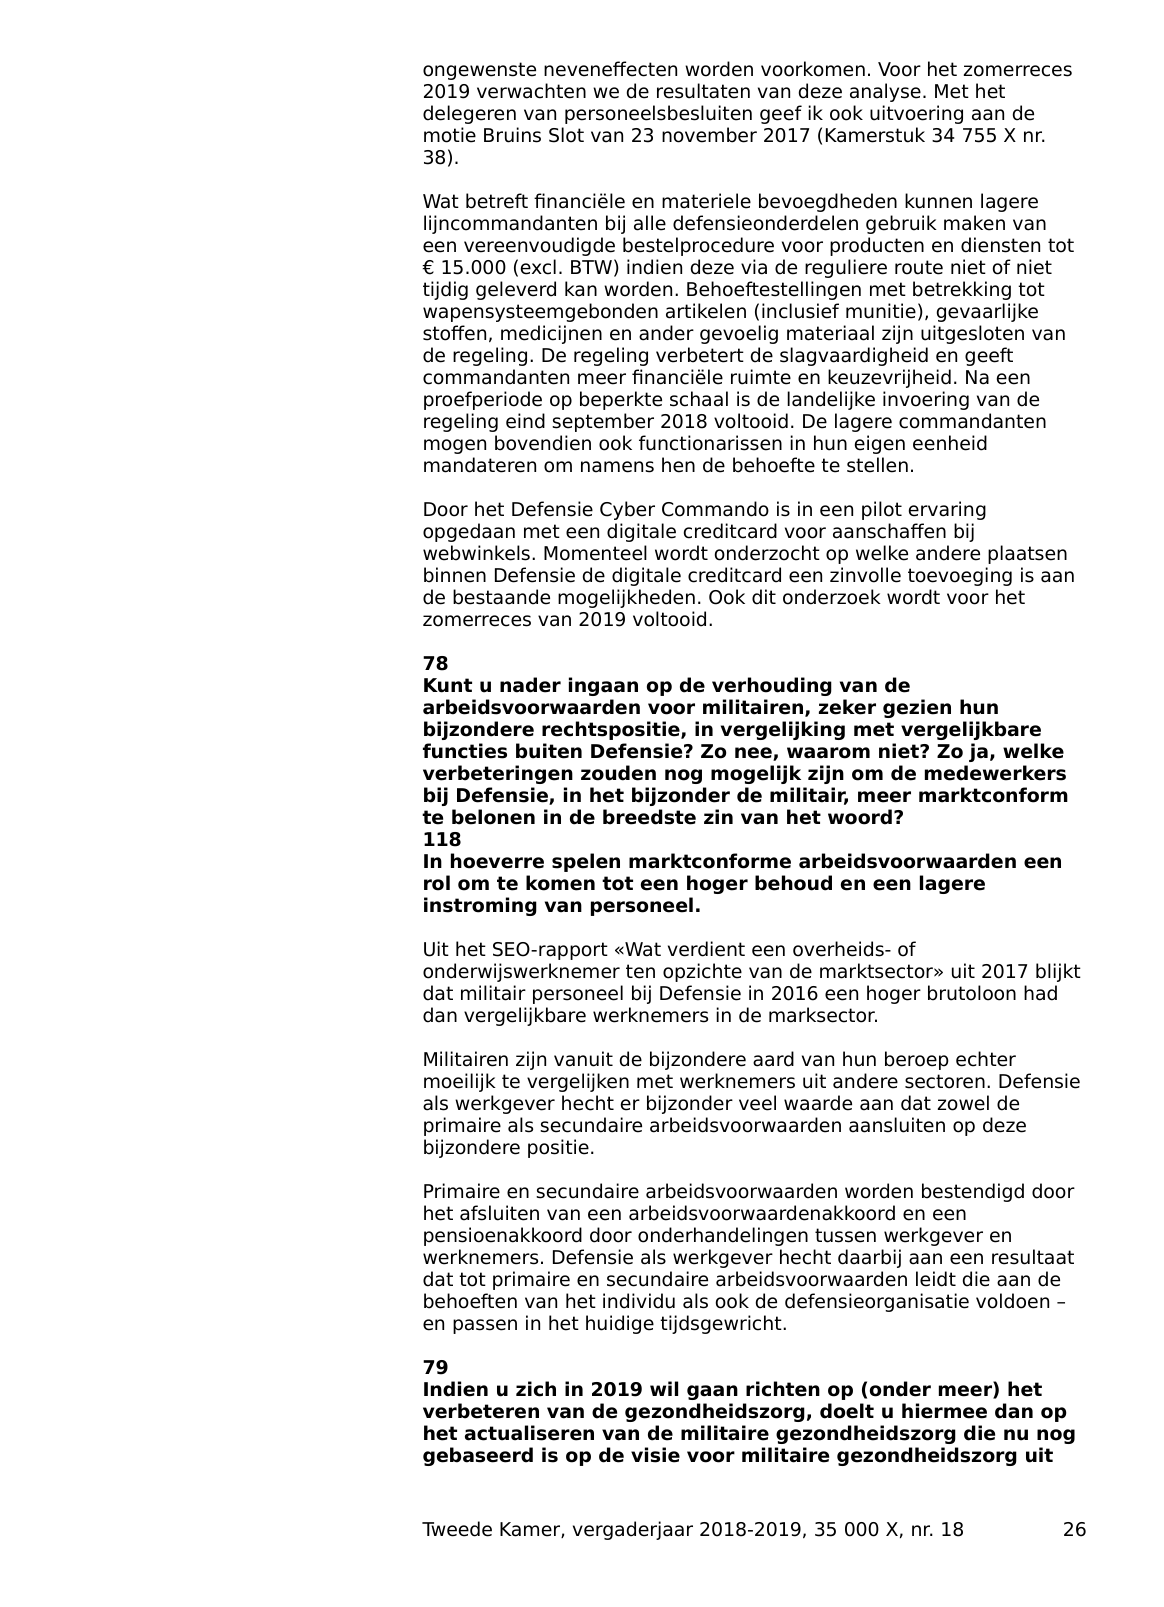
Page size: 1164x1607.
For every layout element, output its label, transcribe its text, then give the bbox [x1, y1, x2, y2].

text 118 [422, 829, 1087, 851]
text Door het Defensie Cyber Commando is in een pilot ervaring opgedaan met een digitale creditcard voor aanschaffen bij webwinkels. Momenteel wordt onderzocht op welke andere plaatsen binnen Defensie de digitale creditcard een zinvolle toevoeging is aan de bestaande mogelijkheden. Ook dit onderzoek wordt voor het zomerreces van 2019 voltooid. [422, 499, 1087, 631]
text Wat betreft financiële en materiele bevoegdheden kunnen lagere lijncommandanten bij alle defensieonderdelen gebruik maken van een vereenvoudigde bestelprocedure voor producten en diensten tot € 15.000 (excl. BTW) indien deze via de reguliere route niet of niet tijdig geleverd kan worden. Behoeftestellingen met betrekking tot wapensysteemgebonden artikelen (inclusief munitie), gevaarlijke stoffen, medicijnen en ander gevoelig materiaal zijn uitgesloten van de regeling. De regeling verbetert de slagvaardigheid en geeft commandanten meer financiële ruimte en keuzevrijheid. Na een proefperiode op beperkte schaal is de landelijke invoering van de regeling eind september 2018 voltooid. De lagere commandanten mogen bovendien ook functionarissen in hun eigen eenheid mandateren om namens hen de behoefte te stellen. [422, 191, 1087, 477]
text Indien u zich in 2019 wil gaan richten op (onder meer) het verbeteren van de gezondheidszorg, doelt u hiermee dan op het actualiseren van de militaire gezondheidszorg die nu nog gebaseerd is op de visie voor militaire gezondheidszorg uit [422, 1379, 1087, 1467]
text 78 [422, 653, 1087, 675]
text In hoeverre spelen marktconforme arbeidsvoorwaarden een rol om te komen tot een hoger behoud en een lagere instroming van personeel. [422, 851, 1087, 917]
text Uit het SEO-rapport «Wat verdient een overheids- of onderwijswerknemer ten opzichte van de marktsector» uit 2017 blijkt dat militair personeel bij Defensie in 2016 een hoger brutoloon had dan vergelijkbare werknemers in de marksector. [422, 939, 1087, 1027]
text Kunt u nader ingaan op de verhouding van de arbeidsvoorwaarden voor militairen, zeker gezien hun bijzondere rechtspositie, in vergelijking met vergelijkbare functies buiten Defensie? Zo nee, waarom niet? Zo ja, welke verbeteringen zouden nog mogelijk zijn om de medewerkers bij Defensie, in het bijzonder de militair, meer marktconform te belonen in de breedste zin van het woord? [422, 675, 1087, 829]
text Militairen zijn vanuit de bijzondere aard van hun beroep echter moeilijk te vergelijken met werknemers uit andere sectoren. Defensie als werkgever hecht er bijzonder veel waarde aan dat zowel de primaire als secundaire arbeidsvoorwaarden aansluiten op deze bijzondere positie. [422, 1049, 1087, 1159]
text ongewenste neveneffecten worden voorkomen. Voor het zomerreces 2019 verwachten we de resultaten van deze analyse. Met het delegeren van personeelsbesluiten geef ik ook uitvoering aan de motie Bruins Slot van 23 november 2017 (Kamerstuk 34 755 X nr. 38). [422, 59, 1087, 169]
text 79 [422, 1357, 1087, 1379]
text Primaire en secundaire arbeidsvoorwaarden worden bestendigd door het afsluiten van een arbeidsvoorwaardenakkoord en een pensioenakkoord door onderhandelingen tussen werkgever en werknemers. Defensie als werkgever hecht daarbij aan een resultaat dat tot primaire en secundaire arbeidsvoorwaarden leidt die aan de behoeften van het individu als ook de defensieorganisatie voldoen – en passen in het huidige tijdsgewricht. [422, 1181, 1087, 1335]
